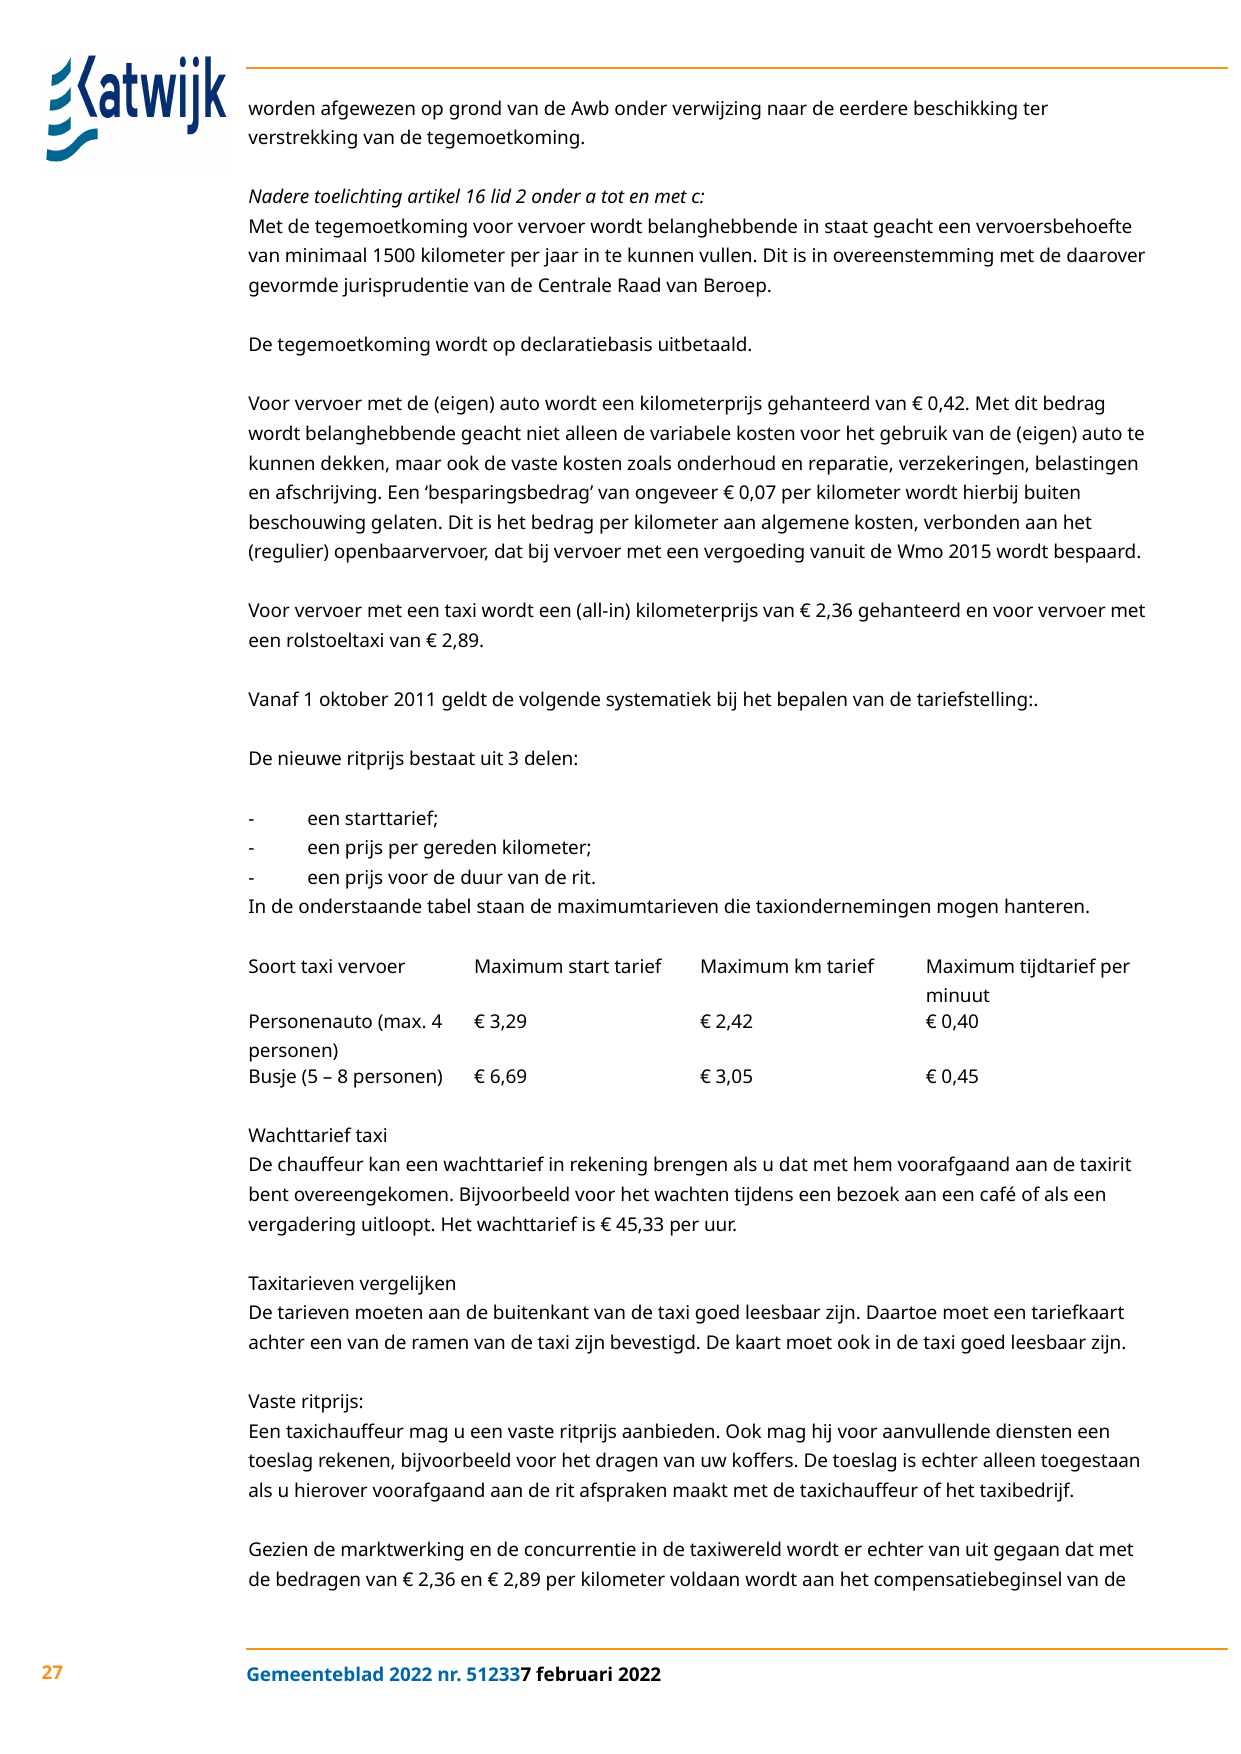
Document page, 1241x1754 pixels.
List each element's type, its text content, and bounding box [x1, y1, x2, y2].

text De tarieven moeten aan de buitenkant van de taxi goed leesbaar zijn. Daartoe moet een tariefkaart achter een van de ramen van de taxi zijn bevestigd. De kaart moet ook in de taxi goed leesbaar zijn. [248, 1299, 1152, 1355]
list een prijs voor de duur van de rit. [248, 864, 1152, 890]
table_cell € 3,29 [474, 1008, 700, 1063]
table_cell Busje (5 – 8 personen) [248, 1064, 474, 1089]
text De nieuwe ritprijs bestaat uit 3 delen: [248, 746, 1152, 771]
list een prijs per gereden kilometer; [248, 834, 1152, 860]
picture [41, 47, 231, 172]
text Nadere toelichting artikel 16 lid 2 onder a tot en met c: [248, 183, 1152, 209]
text Wachttarief taxi [248, 1122, 1152, 1148]
list een starttarief; [248, 805, 1152, 831]
table_cell € 6,69 [474, 1064, 700, 1089]
table_cell Personenauto (max. 4 personen) [248, 1008, 474, 1063]
table_header Maximum tijdtarief per minuut [926, 953, 1152, 1008]
text Een taxichauffeur mag u een vaste ritprijs aanbieden. Ook mag hij voor aanvullende diensten een toeslag rekenen, bijvoorbeeld voor het dragen van uw koffers. De toeslag is echter alleen toegestaan als u hierover voorafgaand aan de rit afspraken maakt met de taxichauffeur of het taxibedrijf. [248, 1418, 1152, 1503]
table_header Maximum start tarief [474, 953, 700, 1008]
text Vanaf 1 oktober 2011 geldt de volgende systematiek bij het bepalen van de tariefstelling:. [248, 686, 1152, 712]
text De tegemoetkoming wordt op declaratiebasis uitbetaald. [248, 331, 1152, 357]
text Taxitarieven vergelijken [248, 1270, 1152, 1296]
text Gezien de marktwerking en de concurrentie in de taxiwereld wordt er echter van uit gegaan dat met de bedragen van € 2,36 en € 2,89 per kilometer voldaan wordt aan het compensatiebeginsel van de [248, 1536, 1152, 1591]
table_header Soort taxi vervoer [248, 953, 474, 1008]
text Vaste ritprijs: [248, 1388, 1152, 1414]
table_cell € 2,42 [700, 1008, 926, 1063]
text Met de tegemoetkoming voor vervoer wordt belanghebbende in staat geacht een vervoersbehoefte van minimaal 1500 kilometer per jaar in te kunnen vullen. Dit is in overeenstemming met de daarover gevormde jurisprudentie van de Centrale Raad van Beroep. [248, 213, 1152, 298]
text Voor vervoer met de (eigen) auto wordt een kilometerprijs gehanteerd van € 0,42. Met dit bedrag wordt belanghebbende geacht niet alleen de variabele kosten voor het gebruik van de (eigen) auto te kunnen dekken, maar ook de vaste kosten zoals onderhoud en reparatie, verzekeringen, belastingen en afschrijving. Een ‘besparingsbedrag’ van ongeveer € 0,07 per kilometer wordt hierbij buiten beschouwing gelaten. Dit is het bedrag per kilometer aan algemene kosten, verbonden aan het (regulier) openbaarvervoer, dat bij vervoer met een vergoeding vanuit de Wmo 2015 wordt bespaard. [248, 391, 1152, 564]
text worden afgewezen op grond van de Awb onder verwijzing naar de eerdere beschikking ter verstrekking van de tegemoetkoming. [248, 95, 1152, 150]
text Voor vervoer met een taxi wordt een (all-in) kilometerprijs van € 2,36 gehanteerd en voor vervoer met een rolstoeltaxi van € 2,89. [248, 598, 1152, 653]
table_cell € 0,45 [926, 1064, 1152, 1089]
text De chauffeur kan een wachttarief in rekening brengen als u dat met hem voorafgaand aan de taxirit bent overeengekomen. Bijvoorbeeld voor het wachten tijdens een bezoek aan een café of als een vergadering uitloopt. Het wachttarief is € 45,33 per uur. [248, 1152, 1152, 1236]
text In de onderstaande tabel staan de maximumtarieven die taxiondernemingen mogen hanteren. [248, 893, 1152, 919]
table_cell € 0,40 [926, 1008, 1152, 1063]
table_header Maximum km tarief [700, 953, 926, 1008]
table_cell € 3,05 [700, 1064, 926, 1089]
